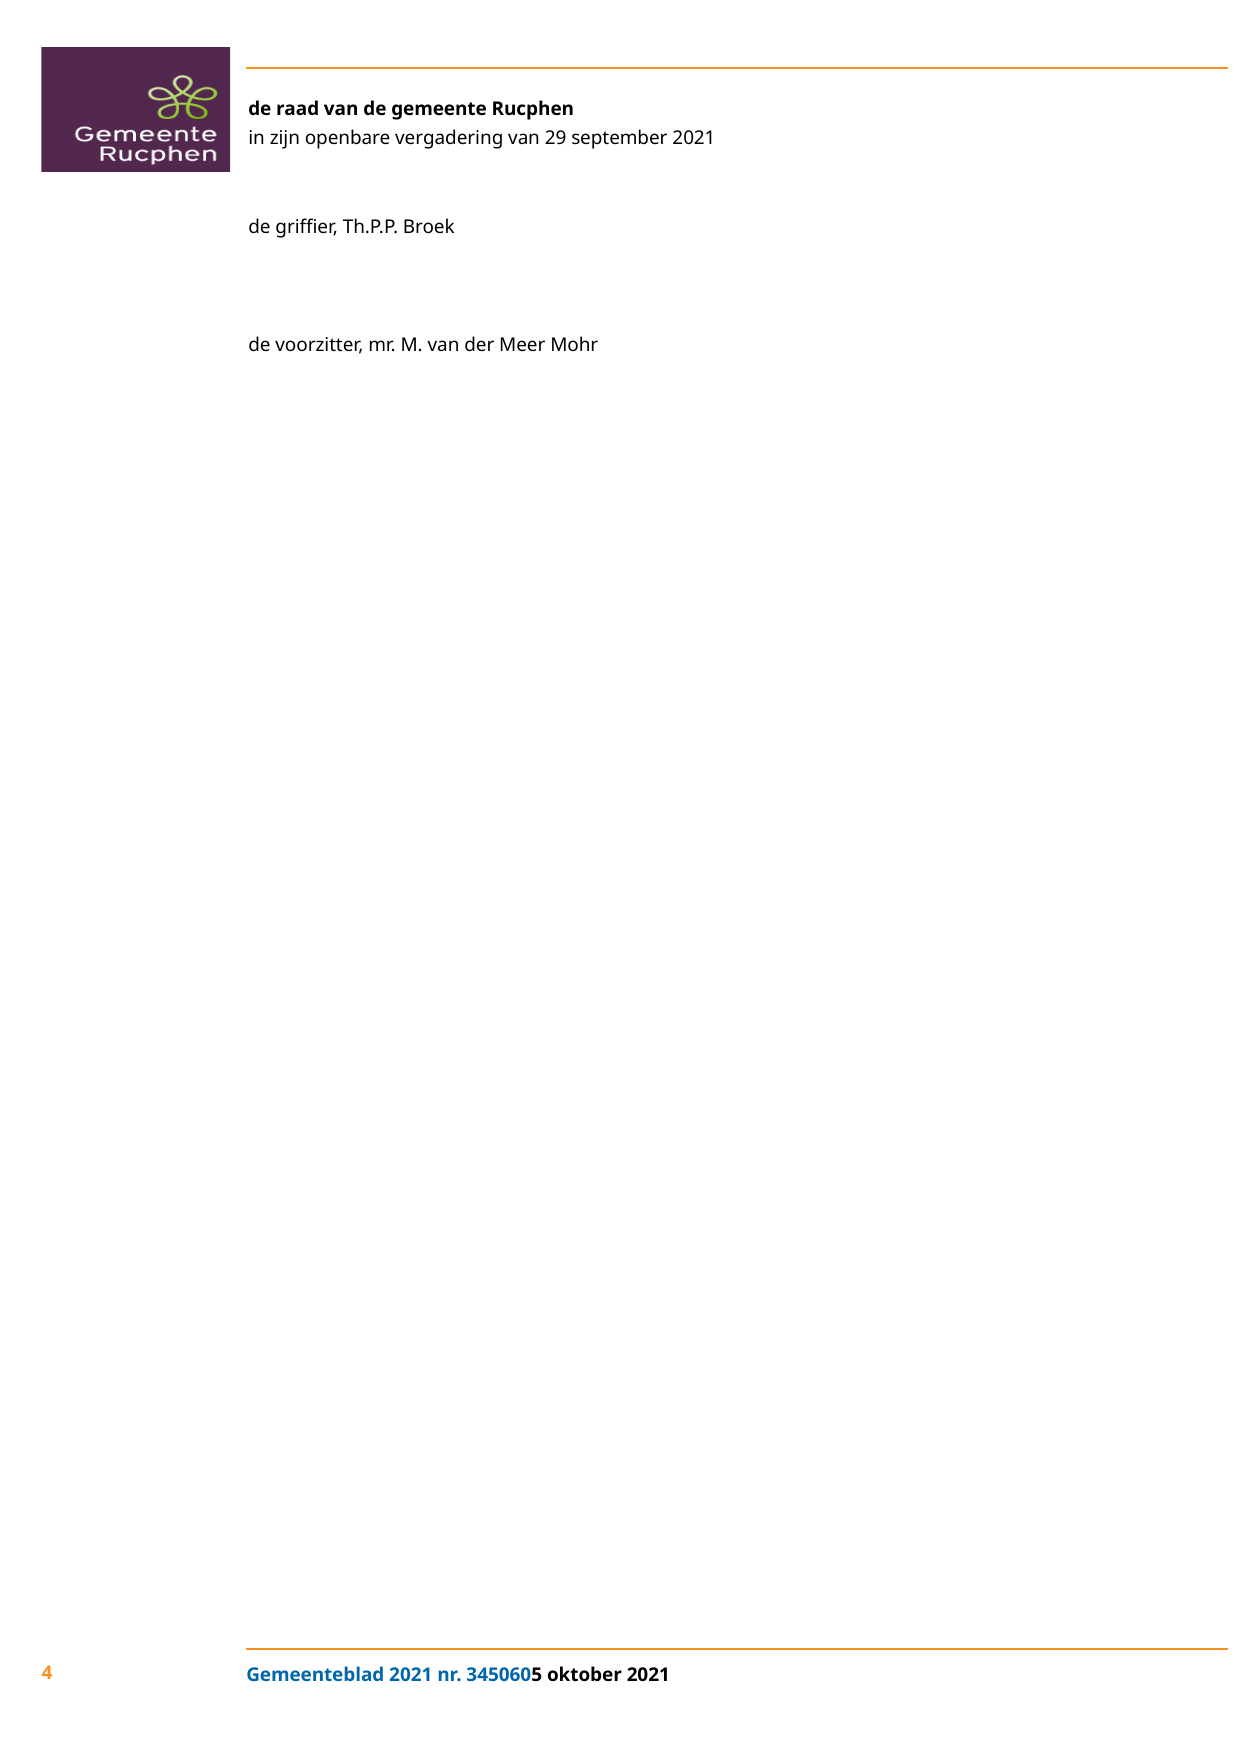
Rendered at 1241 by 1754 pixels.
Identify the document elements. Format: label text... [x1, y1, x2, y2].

text de raad van de gemeente Rucphen [248, 95, 1152, 121]
text de griffier, Th.P.P. Broek [248, 213, 1152, 239]
picture [41, 47, 231, 172]
text in zijn openbare vergadering van 29 september 2021 [248, 124, 1152, 150]
text de voorzitter, mr. M. van der Meer Mohr [248, 331, 1152, 357]
